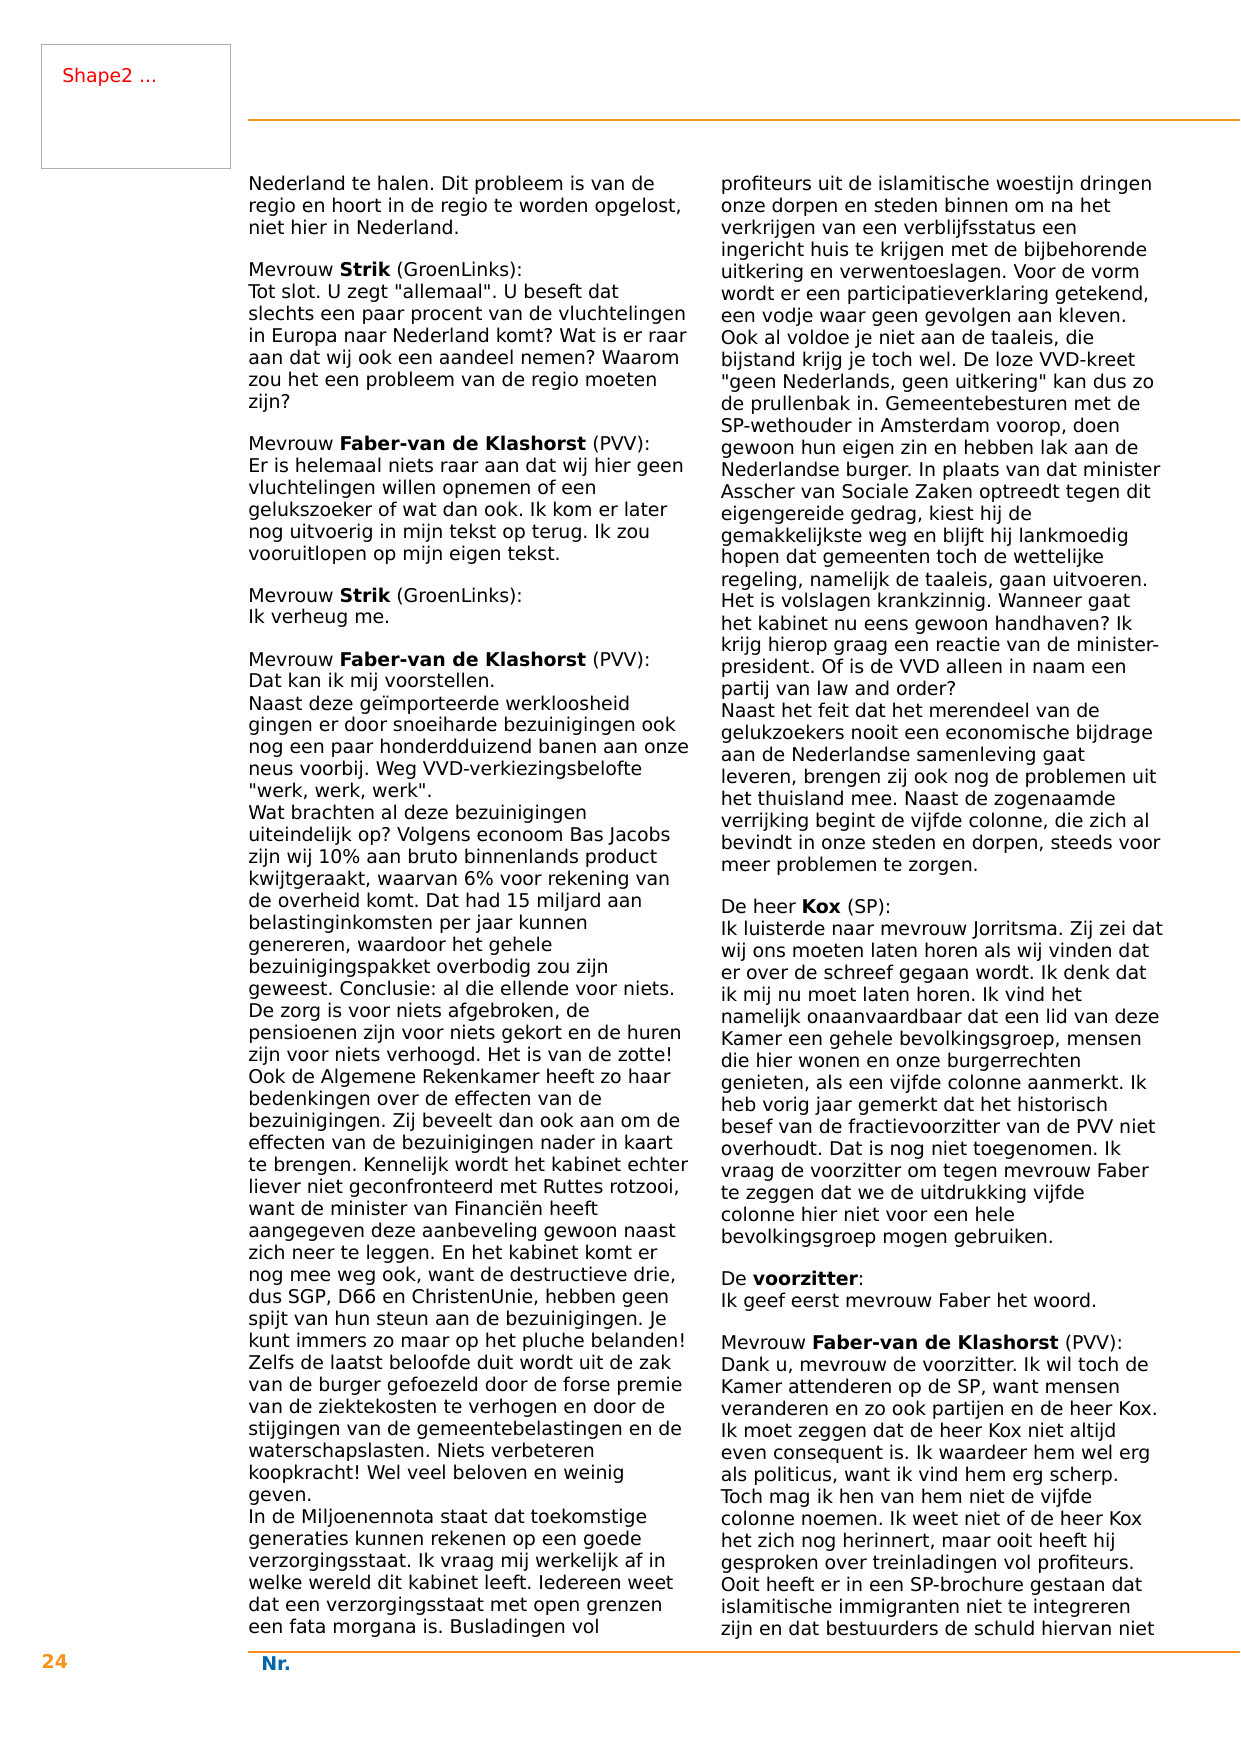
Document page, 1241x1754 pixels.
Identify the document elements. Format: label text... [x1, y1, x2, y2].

text Mevrouw Faber-van de Klashorst (PVV): [248, 433, 691, 454]
text Mevrouw Faber-van de Klashorst (PVV): [248, 648, 691, 670]
text Wat brachten al deze bezuinigingen uiteindelijk op? Volgens econoom Bas Jacobs zijn wij 10% aan bruto binnenlands product kwijtgeraakt, waarvan 6% voor rekening van de overheid komt. Dat had 15 miljard aan belastinginkomsten per jaar kunnen genereren, waardoor het gehele bezuinigingspakket overbodig zou zijn geweest. Conclusie: al die ellende voor niets. De zorg is voor niets afgebroken, de pensioenen zijn voor niets gekort en de huren zijn voor niets verhoogd. Het is van de zotte! Ook de Algemene Rekenkamer heeft zo haar bedenkingen over de effecten van de bezuinigingen. Zij beveelt dan ook aan om de effecten van de bezuinigingen nader in kaart te brengen. Kennelijk wordt het kabinet echter liever niet geconfronteerd met Ruttes rotzooi, want de minister van Financiën heeft aangegeven deze aanbeveling gewoon naast zich neer te leggen. En het kabinet komt er nog mee weg ook, want de destructieve drie, dus SGP, D66 en ChristenUnie, hebben geen spijt van hun steun aan de bezuinigingen. Je kunt immers zo maar op het pluche belanden! Zelfs de laatst beloofde duit wordt uit de zak van de burger gefoezeld door de forse premie van de ziektekosten te verhogen en door de stijgingen van de gemeentebelastingen en de waterschapslasten. Niets verbeteren koopkracht! Wel veel beloven en weinig geven. [248, 802, 691, 1506]
text De heer Kox (SP): [721, 896, 1163, 918]
text Naast deze geïmporteerde werkloosheid gingen er door snoeiharde bezuinigingen ook nog een paar honderdduizend banen aan onze neus voorbij. Weg VVD-verkiezingsbelofte "werk, werk, werk". [248, 692, 691, 802]
text profiteurs uit de islamitische woestijn dringen onze dorpen en steden binnen om na het verkrijgen van een verblijfsstatus een ingericht huis te krijgen met de bijbehorende uitkering en verwentoeslagen. Voor de vorm wordt er een participatieverklaring getekend, een vodje waar geen gevolgen aan kleven. Ook al voldoe je niet aan de taaleis, die bijstand krijg je toch wel. De loze VVD-kreet "geen Nederlands, geen uitkering" kan dus zo de prullenbak in. Gemeentebesturen met de SP-wethouder in Amsterdam voorop, doen gewoon hun eigen zin en hebben lak aan de Nederlandse burger. In plaats van dat minister Asscher van Sociale Zaken optreedt tegen dit eigengereide gedrag, kiest hij de gemakkelijkste weg en blijft hij lankmoedig hopen dat gemeenten toch de wettelijke regeling, namelijk de taaleis, gaan uitvoeren. Het is volslagen krankzinnig. Wanneer gaat het kabinet nu eens gewoon handhaven? Ik krijg hierop graag een reactie van de minister-president. Of is de VVD alleen in naam een partij van law and order? [721, 173, 1163, 700]
text In de Miljoenennota staat dat toekomstige generaties kunnen rekenen op een goede verzorgingsstaat. Ik vraag mij werkelijk af in welke wereld dit kabinet leeft. Iedereen weet dat een verzorgingsstaat met open grenzen een fata morgana is. Busladingen vol [248, 1506, 691, 1637]
text Tot slot. U zegt "allemaal". U beseft dat slechts een paar procent van de vluchtelingen in Europa naar Nederland komt? Wat is er raar aan dat wij ook een aandeel nemen? Waarom zou het een probleem van de regio moeten zijn? [248, 281, 691, 413]
text Nederland te halen. Dit probleem is van de regio en hoort in de regio te worden opgelost, niet hier in Nederland. [248, 173, 691, 239]
text Mevrouw Strik (GroenLinks): [248, 259, 691, 281]
text Mevrouw Strik (GroenLinks): [248, 584, 691, 606]
text Dank u, mevrouw de voorzitter. Ik wil toch de Kamer attenderen op de SP, want mensen veranderen en zo ook partijen en de heer Kox. Ik moet zeggen dat de heer Kox niet altijd even consequent is. Ik waardeer hem wel erg als politicus, want ik vind hem erg scherp. Toch mag ik hen van hem niet de vijfde colonne noemen. Ik weet niet of de heer Kox het zich nog herinnert, maar ooit heeft hij gesproken over treinladingen vol profiteurs. Ooit heeft er in een SP-brochure gestaan dat islamitische immigranten niet te integreren zijn en dat bestuurders de schuld hiervan niet [721, 1354, 1163, 1639]
text De voorzitter: [721, 1268, 1163, 1290]
text Ik luisterde naar mevrouw Jorritsma. Zij zei dat wij ons moeten laten horen als wij vinden dat er over de schreef gegaan wordt. Ik denk dat ik mij nu moet laten horen. Ik vind het namelijk onaanvaardbaar dat een lid van deze Kamer een gehele bevolkingsgroep, mensen die hier wonen en onze burgerrechten genieten, als een vijfde colonne aanmerkt. Ik heb vorig jaar gemerkt dat het historisch besef van de fractievoorzitter van de PVV niet overhoudt. Dat is nog niet toegenomen. Ik vraag de voorzitter om tegen mevrouw Faber te zeggen dat we de uitdrukking vijfde colonne hier niet voor een hele bevolkingsgroep mogen gebruiken. [721, 918, 1163, 1248]
text Naast het feit dat het merendeel van de gelukzoekers nooit een economische bijdrage aan de Nederlandse samenleving gaat leveren, brengen zij ook nog de problemen uit het thuisland mee. Naast de zogenaamde verrijking begint de vijfde colonne, die zich al bevindt in onze steden en dorpen, steeds voor meer problemen te zorgen. [721, 700, 1163, 876]
text Ik geef eerst mevrouw Faber het woord. [721, 1290, 1163, 1312]
text Er is helemaal niets raar aan dat wij hier geen vluchtelingen willen opnemen of een gelukszoeker of wat dan ook. Ik kom er later nog uitvoerig in mijn tekst op terug. Ik zou vooruitlopen op mijn eigen tekst. [248, 454, 691, 564]
text Dat kan ik mij voorstellen. [248, 670, 691, 692]
text Mevrouw Faber-van de Klashorst (PVV): [721, 1332, 1163, 1354]
text Ik verheug me. [248, 606, 691, 628]
